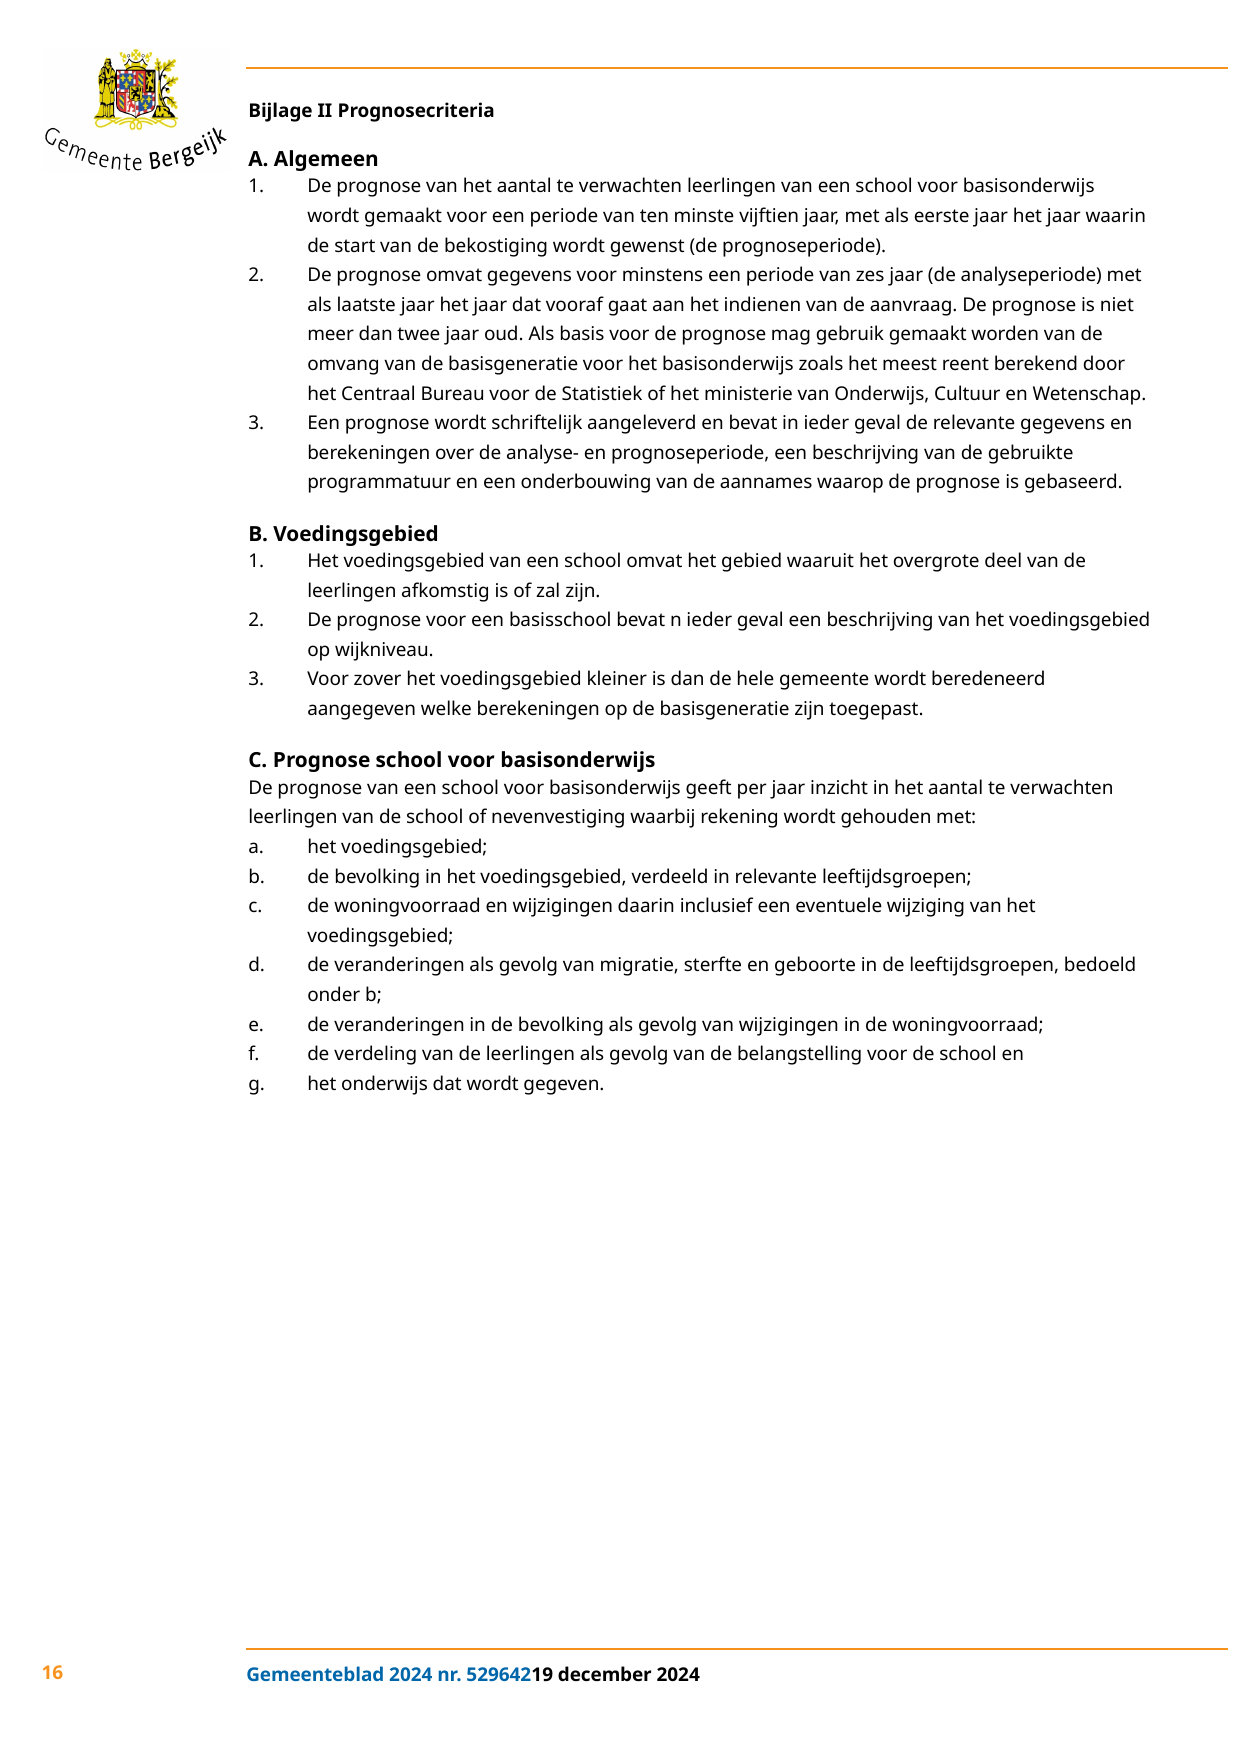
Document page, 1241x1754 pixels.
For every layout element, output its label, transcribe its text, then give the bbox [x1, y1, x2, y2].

list de veranderingen in de bevolking als gevolg van wijzigingen in de woningvoorraad; [248, 1011, 1152, 1036]
list Een prognose wordt schriftelijk aangeleverd en bevat in ieder geval de relevante gegevens en berekeningen over de analyse- en prognoseperiode, een beschrijving van de gebruikte programmatuur en een onderbouwing van de aannames waarop de prognose is gebaseerd. [248, 409, 1152, 494]
list De prognose omvat gegevens voor minstens een periode van zes jaar (de analyseperiode) met als laatste jaar het jaar dat vooraf gaat aan het indienen van de aanvraag. De prognose is niet meer dan twee jaar oud. Als basis voor de prognose mag gebruik gemaakt worden van de omvang van de basisgeneratie voor het basisonderwijs zoals het meest reent berekend door het Centraal Bureau voor de Statistiek of het ministerie van Onderwijs, Cultuur en Wetenschap. [248, 261, 1152, 405]
list Voor zover het voedingsgebied kleiner is dan de hele gemeente wordt beredeneerd aangegeven welke berekeningen op de basisgeneratie zijn toegepast. [248, 666, 1152, 721]
list het onderwijs dat wordt gegeven. [248, 1070, 1152, 1096]
text De prognose van een school voor basisonderwijs geeft per jaar inzicht in het aantal te verwachten leerlingen van de school of nevenvestiging waarbij rekening wordt gehouden met: [248, 774, 1152, 829]
list de verdeling van de leerlingen als gevolg van de belangstelling voor de school en [248, 1040, 1152, 1066]
list de woningvoorraad en wijzigingen daarin inclusief een eventuele wijziging van het voedingsgebied; [248, 892, 1152, 948]
text C. Prognose school voor basisonderwijs [248, 746, 1152, 774]
list De prognose van het aantal te verwachten leerlingen van een school voor basisonderwijs wordt gemaakt voor een periode van ten minste vijftien jaar, met als eerste jaar het jaar waarin de start van de bekostiging wordt gewenst (de prognoseperiode). [248, 173, 1152, 257]
picture [41, 47, 231, 172]
list Het voedingsgebied van een school omvat het gebied waaruit het overgrote deel van de leerlingen afkomstig is of zal zijn. [248, 547, 1152, 603]
text B. Voedingsgebied [248, 519, 1152, 547]
list de veranderingen als gevolg van migratie, sterfte en geboorte in de leeftijdsgroepen, bedoeld onder b; [248, 952, 1152, 1007]
list het voedingsgebied; [248, 833, 1152, 859]
list De prognose voor een basisschool bevat n ieder geval een beschrijving van het voedingsgebied op wijkniveau. [248, 606, 1152, 662]
text A. Algemeen [248, 144, 1152, 173]
list de bevolking in het voedingsgebied, verdeeld in relevante leeftijdsgroepen; [248, 863, 1152, 888]
text Bijlage II Prognosecriteria [248, 95, 1152, 123]
